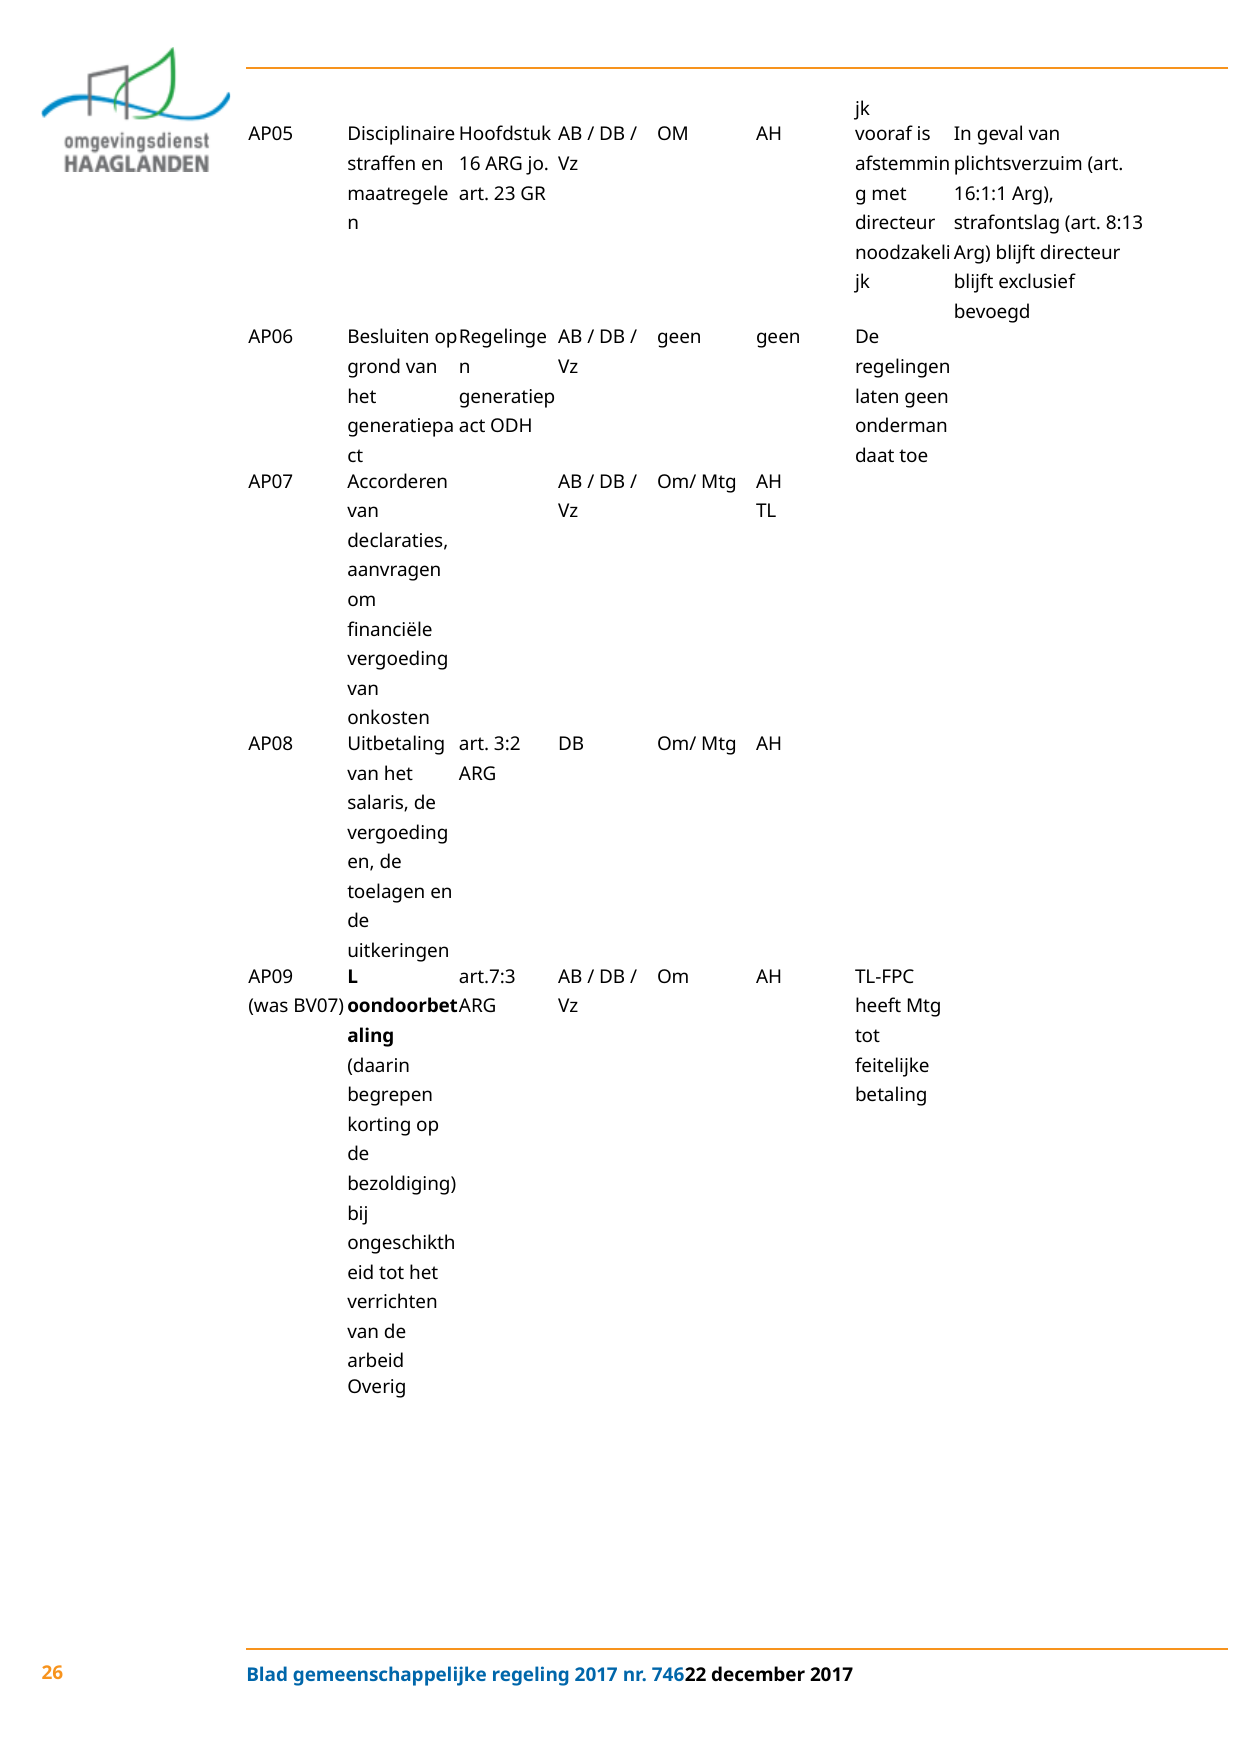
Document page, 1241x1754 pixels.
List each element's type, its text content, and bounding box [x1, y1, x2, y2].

table_cell Hoofdstuk 16 ARG jo. art. 23 GR [459, 121, 558, 324]
table_cell [855, 1373, 954, 1399]
table_cell AB / DB / Vz [558, 121, 657, 324]
table_cell [657, 95, 756, 121]
table_cell [558, 1373, 657, 1399]
table_cell geen [657, 324, 756, 468]
table_cell Om/ Mtg [657, 468, 756, 730]
table_cell [954, 95, 1152, 121]
table_cell Regelingen generatiepact ODH [459, 324, 558, 468]
table_cell [756, 1373, 855, 1399]
table_cell Disciplinaire straffen en maatregelen [347, 121, 459, 324]
table_cell AP09 (was BV07) [248, 963, 347, 1373]
table_cell Overig [347, 1373, 459, 1399]
table_cell OM [657, 121, 756, 324]
table_cell [954, 963, 1152, 1373]
table_cell De regelingen laten geen ondermandaat toe [855, 324, 954, 468]
table_cell Om [657, 963, 756, 1373]
table_cell [954, 730, 1152, 963]
table_cell AP08 [248, 730, 347, 963]
table_cell DB [558, 730, 657, 963]
table_cell L oondoorbetaling (daarin begrepen korting op de bezoldiging) bij ongeschiktheid tot het verrichten van de arbeid [347, 963, 459, 1373]
table_cell TL-FPC heeft Mtg tot feitelijke betaling [855, 963, 954, 1373]
table_cell [347, 95, 459, 121]
table_cell [459, 1373, 558, 1399]
table_cell jk [855, 95, 954, 121]
table_cell [657, 1373, 756, 1399]
table_cell vooraf is afstemming met directeur noodzakelijk [855, 121, 954, 324]
table_cell [954, 1373, 1152, 1399]
table_cell [558, 95, 657, 121]
table_cell Accorderen van declaraties, aanvragen om financiële vergoeding van onkosten [347, 468, 459, 730]
table_cell geen [756, 324, 855, 468]
table_cell [954, 468, 1152, 730]
table_cell Uitbetaling van het salaris, de vergoedingen, de toelagen en de uitkeringen [347, 730, 459, 963]
table_cell [855, 468, 954, 730]
table_cell [954, 324, 1152, 468]
table_cell art.7:3 ARG [459, 963, 558, 1373]
table_cell [756, 95, 855, 121]
table_cell AH [756, 963, 855, 1373]
table_cell [459, 95, 558, 121]
table_cell [248, 1373, 347, 1399]
table_cell AB / DB / Vz [558, 963, 657, 1373]
table_cell AH TL [756, 468, 855, 730]
table_cell [459, 468, 558, 730]
table_cell Om/ Mtg [657, 730, 756, 963]
table_cell art. 3:2 ARG [459, 730, 558, 963]
table_cell Besluiten op grond van het generatiepact [347, 324, 459, 468]
table_cell AB / DB / Vz [558, 468, 657, 730]
table_cell AH [756, 730, 855, 963]
table_cell AH [756, 121, 855, 324]
table_cell AP06 [248, 324, 347, 468]
table_cell AP07 [248, 468, 347, 730]
table_cell AB / DB / Vz [558, 324, 657, 468]
table_cell [855, 730, 954, 963]
table_cell [248, 95, 347, 121]
table_cell AP05 [248, 121, 347, 324]
table_cell In geval van plichtsverzuim (art. 16:1:1 Arg), strafontslag (art. 8:13 Arg) blijft directeur blijft exclusief bevoegd [954, 121, 1152, 324]
picture [41, 47, 231, 172]
